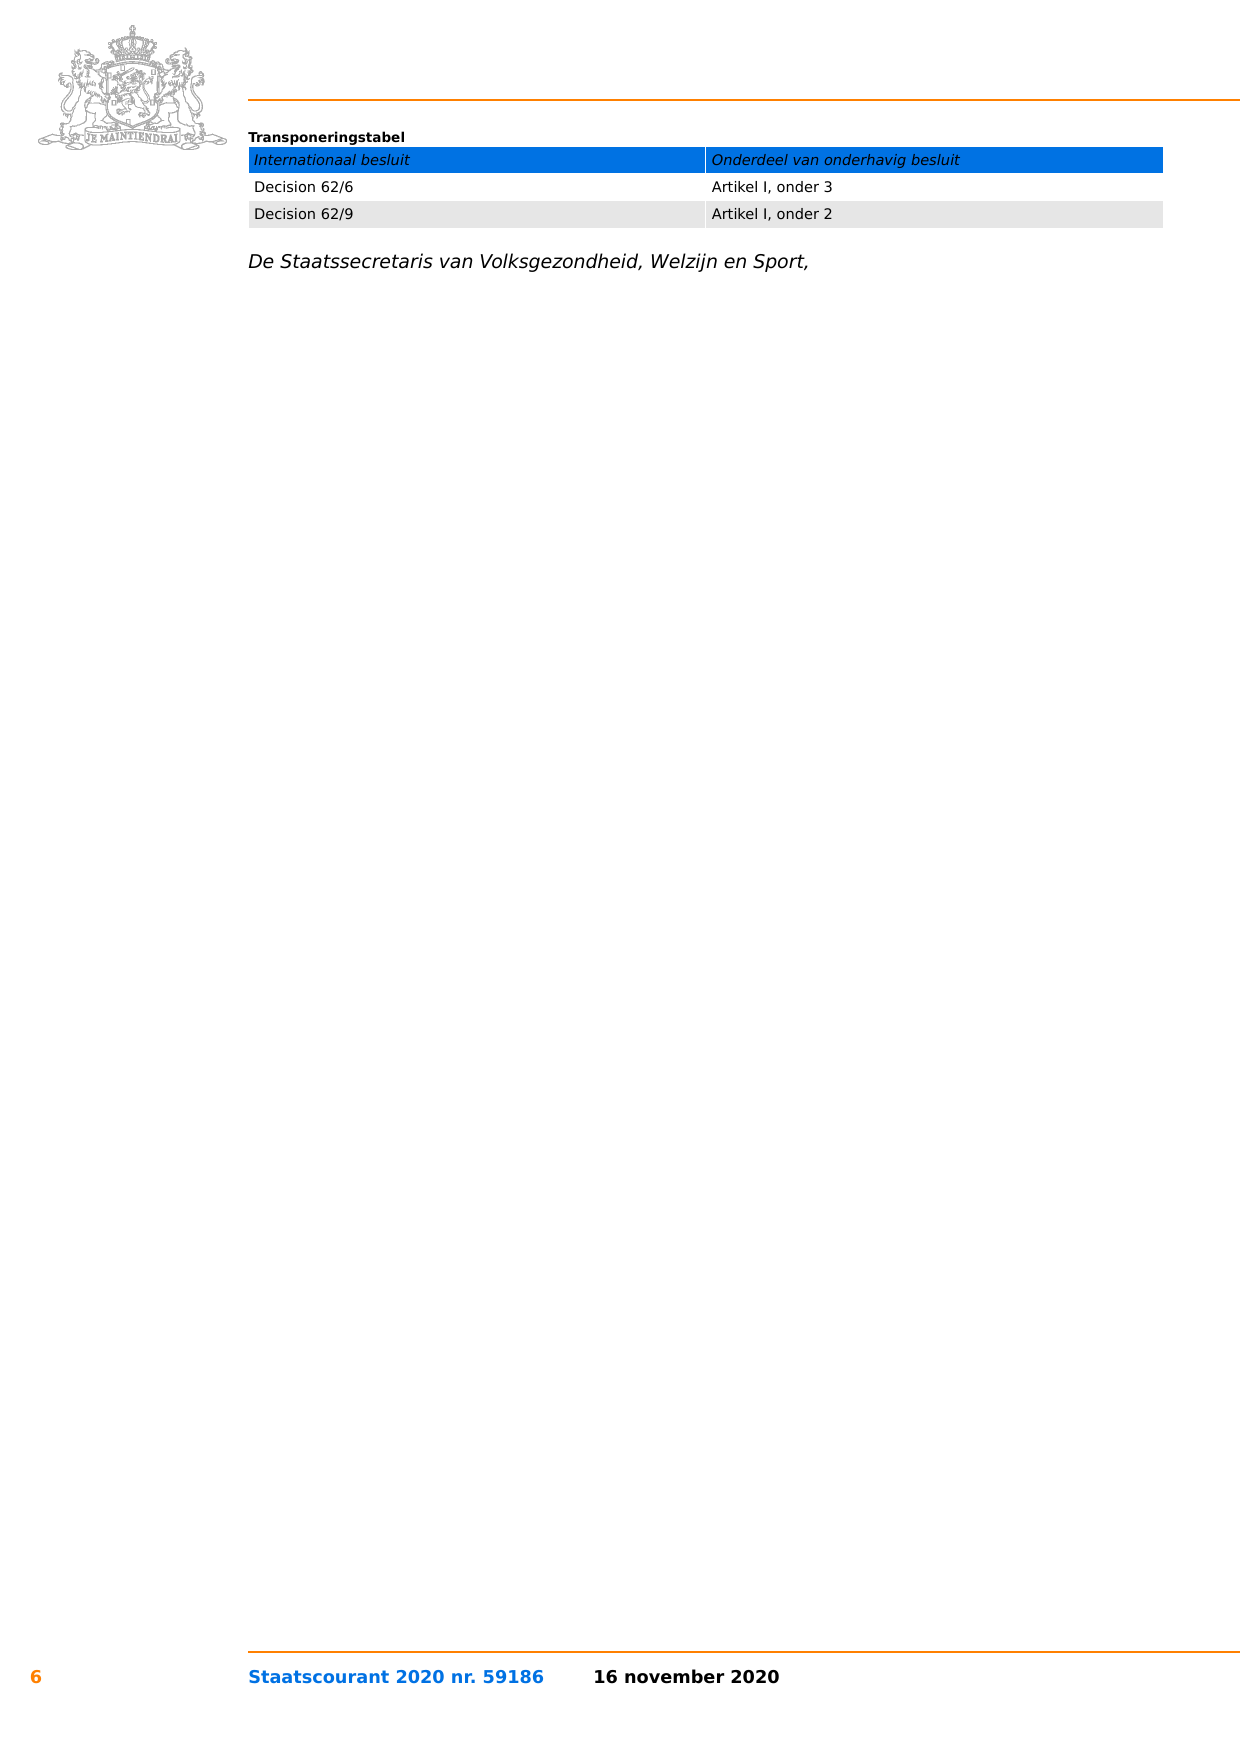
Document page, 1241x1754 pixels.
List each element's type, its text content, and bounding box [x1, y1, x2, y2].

table_cell Decision 62/9 [249, 201, 705, 228]
table_cell Internationaal besluit [249, 147, 705, 173]
table_header Transponeringstabel [248, 130, 1163, 146]
text De Staatssecretaris van Volksgezondheid, Welzijn en Sport, [248, 251, 1163, 273]
table_cell Decision 62/6 [249, 174, 705, 200]
table_cell Onderdeel van onderhavig besluit [706, 147, 1163, 173]
table_cell Artikel I, onder 3 [706, 174, 1163, 200]
picture [38, 25, 227, 150]
table_cell Artikel I, onder 2 [706, 201, 1163, 228]
